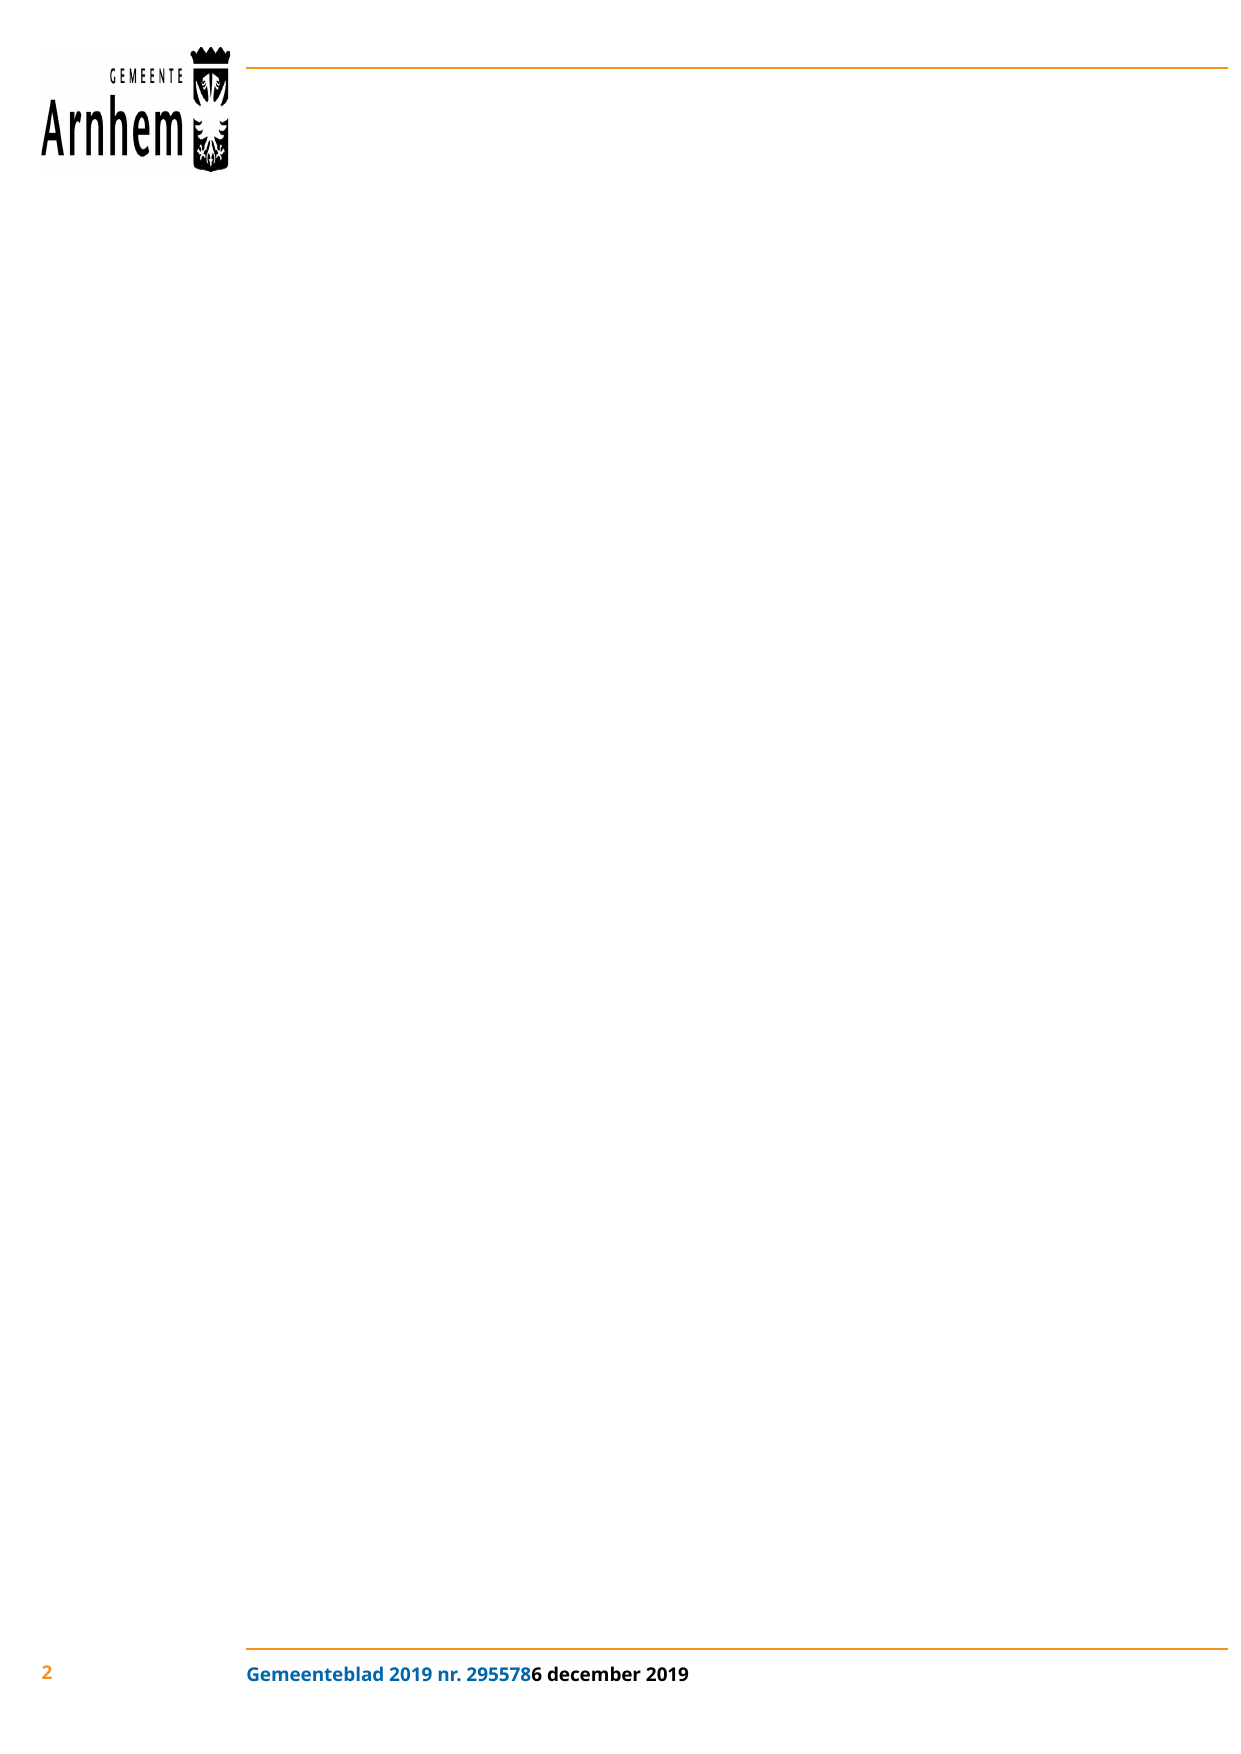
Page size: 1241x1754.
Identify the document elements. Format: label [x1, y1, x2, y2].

picture [41, 47, 231, 172]
